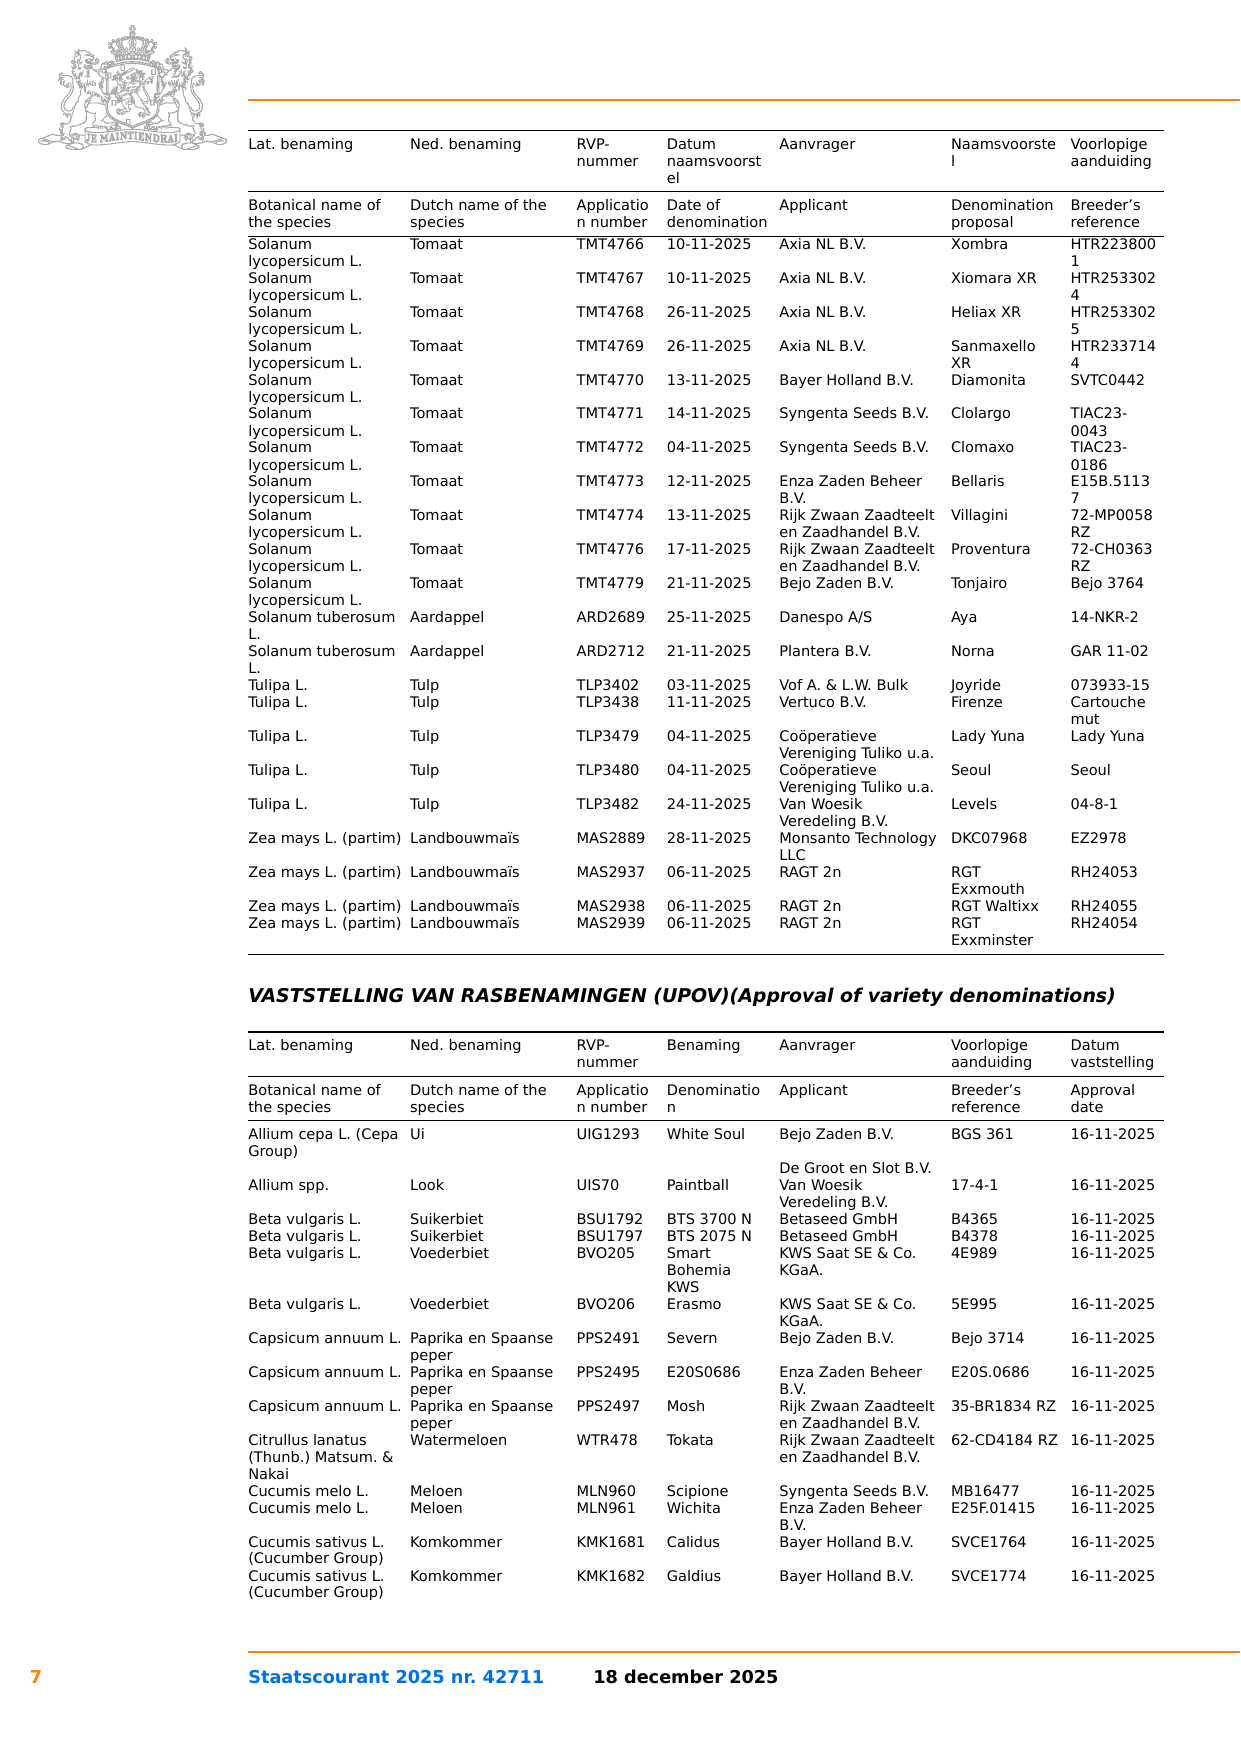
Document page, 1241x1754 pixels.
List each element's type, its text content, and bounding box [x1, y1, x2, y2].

table_cell Bejo Zaden B.V. [773, 1121, 945, 1160]
table_cell TMT4774 [570, 507, 661, 541]
table_cell Tonjairo [945, 575, 1064, 609]
table_cell Paintball [661, 1177, 773, 1211]
table_cell Solanum lycopersicum L. [248, 405, 404, 439]
table_cell B4378 [945, 1228, 1064, 1245]
table_cell Solanum lycopersicum L. [248, 270, 404, 303]
table_header Voorlopige aanduiding [1065, 131, 1163, 191]
table_cell Denomination proposal [945, 192, 1064, 236]
table_cell Tulipa L. [248, 728, 404, 762]
table_cell 12-11-2025 [661, 473, 773, 507]
table_cell Dutch name of the species [404, 1077, 570, 1120]
table_cell Betaseed GmbH [773, 1228, 945, 1245]
table_cell Van Woesik Veredeling B.V. [773, 796, 945, 830]
table_cell Rijk Zwaan Zaadteelt en Zaadhandel B.V. [773, 507, 945, 541]
table_cell RAGT 2n [773, 898, 945, 915]
table_cell Enza Zaden Beheer B.V. [773, 473, 945, 507]
table_cell Dutch name of the species [404, 192, 570, 236]
table_cell Komkommer [404, 1568, 570, 1601]
table_cell 13-11-2025 [661, 371, 773, 405]
table_cell DKC07968 [945, 830, 1064, 864]
table_cell Beta vulgaris L. [248, 1211, 404, 1228]
table_cell Solanum lycopersicum L. [248, 439, 404, 473]
table_cell Cucumis melo L. [248, 1483, 404, 1499]
table_cell SVTC0442 [1065, 371, 1163, 405]
table_cell E20S.0686 [945, 1364, 1064, 1398]
table_cell RH24055 [1065, 898, 1163, 915]
table_cell Tomaat [404, 575, 570, 609]
table_cell Seoul [1065, 762, 1163, 796]
table_cell Beta vulgaris L. [248, 1296, 404, 1330]
table_cell 10-11-2025 [661, 270, 773, 303]
table_cell Solanum lycopersicum L. [248, 304, 404, 337]
table_cell Botanical name of the species [248, 192, 404, 236]
table_cell Beta vulgaris L. [248, 1228, 404, 1245]
table_cell Tulp [404, 694, 570, 728]
table_cell 21-11-2025 [661, 643, 773, 677]
table_header Aanvrager [773, 1033, 945, 1076]
table_cell Lady Yuna [945, 728, 1064, 762]
table_cell TMT4779 [570, 575, 661, 609]
table_cell 16-11-2025 [1065, 1296, 1163, 1330]
table_cell UIG1293 [570, 1121, 661, 1160]
table_cell Allium spp. [248, 1177, 404, 1211]
table_cell TMT4772 [570, 439, 661, 473]
table_cell HTR2238001 [1065, 237, 1163, 269]
table_cell TMT4773 [570, 473, 661, 507]
table_cell Bayer Holland B.V. [773, 371, 945, 405]
table_cell 16-11-2025 [1065, 1177, 1163, 1211]
table_cell KMK1682 [570, 1568, 661, 1601]
table_cell 10-11-2025 [661, 237, 773, 269]
table_cell Solanum lycopersicum L. [248, 473, 404, 507]
table_cell Paprika en Spaanse peper [404, 1330, 570, 1364]
table_cell Severn [661, 1330, 773, 1364]
table_cell Ui [404, 1121, 570, 1160]
table_cell Mosh [661, 1398, 773, 1432]
table_cell 4E989 [945, 1245, 1064, 1296]
table_cell BVO206 [570, 1296, 661, 1330]
table_cell TIAC23-0186 [1065, 439, 1163, 473]
table_cell Tokata [661, 1432, 773, 1482]
table_cell MLN960 [570, 1483, 661, 1499]
table_cell TIAC23-0043 [1065, 405, 1163, 439]
table_header Lat. benaming [248, 131, 404, 191]
table_cell Tomaat [404, 237, 570, 269]
table_cell 72-CH0363 RZ [1065, 541, 1163, 575]
table_cell Landbouwmaïs [404, 864, 570, 898]
table_cell Look [404, 1177, 570, 1211]
table_cell Axia NL B.V. [773, 270, 945, 303]
table_cell BTS 3700 N [661, 1211, 773, 1228]
table_cell Vof A. & L.W. Bulk [773, 677, 945, 694]
table_cell RGT Exxmouth [945, 864, 1064, 898]
table_cell 17-4-1 [945, 1177, 1064, 1211]
table_cell TMT4776 [570, 541, 661, 575]
table_cell 21-11-2025 [661, 575, 773, 609]
table_cell Enza Zaden Beheer B.V. [773, 1500, 945, 1533]
table_cell Axia NL B.V. [773, 237, 945, 269]
table_cell Galdius [661, 1568, 773, 1601]
table_cell 16-11-2025 [1065, 1364, 1163, 1398]
table_cell BTS 2075 N [661, 1228, 773, 1245]
table_cell Zea mays L. (partim) [248, 864, 404, 898]
table_cell Tulipa L. [248, 694, 404, 728]
table_cell Suikerbiet [404, 1211, 570, 1228]
table_cell Tomaat [404, 405, 570, 439]
table_cell SVCE1774 [945, 1568, 1064, 1601]
table_cell RGT Waltixx [945, 898, 1064, 915]
table_cell Tomaat [404, 507, 570, 541]
table_cell Xombra [945, 237, 1064, 269]
table_cell Bellaris [945, 473, 1064, 507]
table_cell Coöperatieve Vereniging Tuliko u.a. [773, 762, 945, 796]
table_cell Danespo A/S [773, 609, 945, 643]
table_cell 16-11-2025 [1065, 1211, 1163, 1228]
table_cell TMT4769 [570, 338, 661, 371]
table_cell PPS2495 [570, 1364, 661, 1398]
table_cell [945, 1160, 1064, 1177]
table_header Voorlopige aanduiding [945, 1033, 1064, 1076]
table_cell Tomaat [404, 473, 570, 507]
table_cell Botanical name of the species [248, 1077, 404, 1120]
table_cell Syngenta Seeds B.V. [773, 1483, 945, 1499]
table_cell 04-11-2025 [661, 762, 773, 796]
table_cell 25-11-2025 [661, 609, 773, 643]
table_cell B4365 [945, 1211, 1064, 1228]
table_cell Applicant [773, 192, 945, 236]
table_cell 16-11-2025 [1065, 1483, 1163, 1499]
table_cell Calidus [661, 1534, 773, 1567]
table_cell KWS Saat SE & Co. KGaA. [773, 1245, 945, 1296]
table_cell 62-CD4184 RZ [945, 1432, 1064, 1482]
table_cell 5E995 [945, 1296, 1064, 1330]
table_cell Meloen [404, 1500, 570, 1533]
table_cell Diamonita [945, 371, 1064, 405]
table_cell Tulp [404, 796, 570, 830]
table_cell Paprika en Spaanse peper [404, 1364, 570, 1398]
table_cell KWS Saat SE & Co. KGaA. [773, 1296, 945, 1330]
table_cell Voederbiet [404, 1296, 570, 1330]
table_cell 16-11-2025 [1065, 1432, 1163, 1482]
table_cell BVO205 [570, 1245, 661, 1296]
table_cell Tulipa L. [248, 677, 404, 694]
table_cell Watermeloen [404, 1432, 570, 1482]
table_cell Application number [570, 1077, 661, 1120]
table_cell TLP3480 [570, 762, 661, 796]
table_cell TLP3438 [570, 694, 661, 728]
table_cell 28-11-2025 [661, 830, 773, 864]
table_cell Voederbiet [404, 1245, 570, 1296]
table_cell Bayer Holland B.V. [773, 1568, 945, 1601]
table_cell Applicant [773, 1077, 945, 1120]
table_cell Tulp [404, 762, 570, 796]
table_cell 26-11-2025 [661, 338, 773, 371]
table_cell Aardappel [404, 643, 570, 677]
table_cell Beta vulgaris L. [248, 1245, 404, 1296]
table_cell Plantera B.V. [773, 643, 945, 677]
table_cell PPS2491 [570, 1330, 661, 1364]
table_cell E20S0686 [661, 1364, 773, 1398]
table_cell Tulp [404, 728, 570, 762]
table_cell Erasmo [661, 1296, 773, 1330]
table_cell TMT4766 [570, 237, 661, 269]
table_cell TMT4767 [570, 270, 661, 303]
table_cell RAGT 2n [773, 915, 945, 953]
table_cell Clomaxo [945, 439, 1064, 473]
table_cell MAS2889 [570, 830, 661, 864]
table_cell 17-11-2025 [661, 541, 773, 575]
table_cell Rijk Zwaan Zaadteelt en Zaadhandel B.V. [773, 1432, 945, 1482]
table_cell Allium cepa L. (Cepa Group) [248, 1121, 404, 1160]
table_cell 06-11-2025 [661, 915, 773, 953]
table_cell 16-11-2025 [1065, 1121, 1163, 1160]
table_cell Landbouwmaïs [404, 915, 570, 953]
table_cell E25F.01415 [945, 1500, 1064, 1533]
table_cell Coöperatieve Vereniging Tuliko u.a. [773, 728, 945, 762]
table_cell BSU1797 [570, 1228, 661, 1245]
table_cell 24-11-2025 [661, 796, 773, 830]
table_cell TMT4771 [570, 405, 661, 439]
table_cell 073933-15 [1065, 677, 1163, 694]
table_cell Landbouwmaïs [404, 898, 570, 915]
table_cell MAS2939 [570, 915, 661, 953]
table_cell ARD2689 [570, 609, 661, 643]
table_cell BGS 361 [945, 1121, 1064, 1160]
table_header Aanvrager [773, 131, 945, 191]
table_cell 16-11-2025 [1065, 1534, 1163, 1567]
table_cell Zea mays L. (partim) [248, 898, 404, 915]
table_cell TLP3482 [570, 796, 661, 830]
table_cell KMK1681 [570, 1534, 661, 1567]
table_cell Wichita [661, 1500, 773, 1533]
table_cell MB16477 [945, 1483, 1064, 1499]
table_cell BSU1792 [570, 1211, 661, 1228]
table_cell RH24054 [1065, 915, 1163, 953]
table_cell RAGT 2n [773, 864, 945, 898]
table_cell Syngenta Seeds B.V. [773, 439, 945, 473]
table_cell 11-11-2025 [661, 694, 773, 728]
table_cell TLP3402 [570, 677, 661, 694]
table_cell Firenze [945, 694, 1064, 728]
table_cell [248, 1160, 404, 1177]
table_header Datum vaststelling [1065, 1033, 1163, 1076]
table_cell Date of denomination [661, 192, 773, 236]
table_cell Tomaat [404, 371, 570, 405]
table_cell Solanum lycopersicum L. [248, 338, 404, 371]
table_cell Tulipa L. [248, 762, 404, 796]
table_cell Landbouwmaïs [404, 830, 570, 864]
table_cell Bejo 3714 [945, 1330, 1064, 1364]
table_cell De Groot en Slot B.V. [773, 1160, 945, 1177]
table_cell Enza Zaden Beheer B.V. [773, 1364, 945, 1398]
table_cell Zea mays L. (partim) [248, 830, 404, 864]
table_cell Denomination [661, 1077, 773, 1120]
table_cell Solanum tuberosum L. [248, 609, 404, 643]
table_cell Heliax XR [945, 304, 1064, 337]
table_cell RH24053 [1065, 864, 1163, 898]
table_cell Meloen [404, 1483, 570, 1499]
table_cell TLP3479 [570, 728, 661, 762]
table_cell GAR 11-02 [1065, 643, 1163, 677]
table_cell MAS2937 [570, 864, 661, 898]
table_cell HTR2533024 [1065, 270, 1163, 303]
table_cell Capsicum annuum L. [248, 1330, 404, 1364]
table_cell 26-11-2025 [661, 304, 773, 337]
table_cell Monsanto Technology LLC [773, 830, 945, 864]
picture [38, 25, 227, 150]
table_cell WTR478 [570, 1432, 661, 1482]
table_cell Citrullus lanatus (Thunb.) Matsum. & Nakai [248, 1432, 404, 1482]
table_cell 16-11-2025 [1065, 1500, 1163, 1533]
table_cell [404, 1160, 570, 1177]
table_cell 06-11-2025 [661, 898, 773, 915]
table_cell HTR2337144 [1065, 338, 1163, 371]
table_cell Cucumis sativus L. (Cucumber Group) [248, 1568, 404, 1601]
table_cell Sanmaxello XR [945, 338, 1064, 371]
table_cell Seoul [945, 762, 1064, 796]
table_cell Application number [570, 192, 661, 236]
table_header RVP-nummer [570, 1033, 661, 1076]
table_cell Xiomara XR [945, 270, 1064, 303]
table_cell 14-NKR-2 [1065, 609, 1163, 643]
table_cell Rijk Zwaan Zaadteelt en Zaadhandel B.V. [773, 541, 945, 575]
table_header Datum naamsvoorstel [661, 131, 773, 191]
table_cell TMT4770 [570, 371, 661, 405]
table_cell 13-11-2025 [661, 507, 773, 541]
table_cell Rijk Zwaan Zaadteelt en Zaadhandel B.V. [773, 1398, 945, 1432]
table_cell Proventura [945, 541, 1064, 575]
table_cell Axia NL B.V. [773, 304, 945, 337]
table_cell E15B.51137 [1065, 473, 1163, 507]
table_cell Levels [945, 796, 1064, 830]
table_cell Bejo Zaden B.V. [773, 1330, 945, 1364]
table_cell RGT Exxminster [945, 915, 1064, 953]
table_cell Capsicum annuum L. [248, 1364, 404, 1398]
table_cell Solanum lycopersicum L. [248, 507, 404, 541]
table_cell Breeder’s reference [945, 1077, 1064, 1120]
table_cell 03-11-2025 [661, 677, 773, 694]
table_cell Breeder’s reference [1065, 192, 1163, 236]
table_cell Joyride [945, 677, 1064, 694]
table_cell Axia NL B.V. [773, 338, 945, 371]
table_cell Tulipa L. [248, 796, 404, 830]
table_cell Scipione [661, 1483, 773, 1499]
table_cell 16-11-2025 [1065, 1245, 1163, 1296]
table_header RVP-nummer [570, 131, 661, 191]
table_cell Villagini [945, 507, 1064, 541]
table_cell UIS70 [570, 1177, 661, 1211]
table_cell Vertuco B.V. [773, 694, 945, 728]
table_cell MLN961 [570, 1500, 661, 1533]
table_cell 04-11-2025 [661, 439, 773, 473]
table_cell SVCE1764 [945, 1534, 1064, 1567]
table_cell 16-11-2025 [1065, 1398, 1163, 1432]
table_cell Bejo 3764 [1065, 575, 1163, 609]
table_cell Cartouche mut [1065, 694, 1163, 728]
table_cell Capsicum annuum L. [248, 1398, 404, 1432]
table_cell Norna [945, 643, 1064, 677]
table_cell Smart Bohemia KWS [661, 1245, 773, 1296]
table_cell Cucumis sativus L. (Cucumber Group) [248, 1534, 404, 1567]
table_cell Bejo Zaden B.V. [773, 575, 945, 609]
table_cell Bayer Holland B.V. [773, 1534, 945, 1567]
table_cell TMT4768 [570, 304, 661, 337]
table_cell 06-11-2025 [661, 864, 773, 898]
table_cell Betaseed GmbH [773, 1211, 945, 1228]
table_header Ned. benaming [404, 131, 570, 191]
table_cell White Soul [661, 1121, 773, 1160]
table_cell Solanum lycopersicum L. [248, 371, 404, 405]
table_cell 04-8-1 [1065, 796, 1163, 830]
table_cell 72-MP0058 RZ [1065, 507, 1163, 541]
table_cell [661, 1160, 773, 1177]
table_cell Suikerbiet [404, 1228, 570, 1245]
table_cell Komkommer [404, 1534, 570, 1567]
table_cell Van Woesik Veredeling B.V. [773, 1177, 945, 1211]
subtitle VASTSTELLING VAN RASBENAMINGEN (UPOV)(Approval of variety denominations) [248, 984, 1163, 1006]
table_cell [1065, 1160, 1163, 1177]
table_cell Paprika en Spaanse peper [404, 1398, 570, 1432]
table_cell ARD2712 [570, 643, 661, 677]
table_cell Solanum lycopersicum L. [248, 237, 404, 269]
table_cell Tomaat [404, 338, 570, 371]
table_cell PPS2497 [570, 1398, 661, 1432]
table_cell Tulp [404, 677, 570, 694]
table_cell MAS2938 [570, 898, 661, 915]
table_header Benaming [661, 1033, 773, 1076]
table_cell Approval date [1065, 1077, 1163, 1120]
table_cell Lady Yuna [1065, 728, 1163, 762]
table_cell 14-11-2025 [661, 405, 773, 439]
table_cell Solanum lycopersicum L. [248, 541, 404, 575]
table_cell Tomaat [404, 439, 570, 473]
table_cell Clolargo [945, 405, 1064, 439]
table_cell Cucumis melo L. [248, 1500, 404, 1533]
table_cell Tomaat [404, 304, 570, 337]
table_cell Aardappel [404, 609, 570, 643]
table_cell Solanum lycopersicum L. [248, 575, 404, 609]
table_cell Tomaat [404, 541, 570, 575]
table_cell Solanum tuberosum L. [248, 643, 404, 677]
table_cell 16-11-2025 [1065, 1568, 1163, 1601]
table_cell Zea mays L. (partim) [248, 915, 404, 953]
table_cell 04-11-2025 [661, 728, 773, 762]
table_cell 16-11-2025 [1065, 1228, 1163, 1245]
table_cell 35-BR1834 RZ [945, 1398, 1064, 1432]
table_cell EZ2978 [1065, 830, 1163, 864]
table_header Naamsvoorstel [945, 131, 1064, 191]
table_cell Aya [945, 609, 1064, 643]
table_cell [570, 1160, 661, 1177]
table_cell 16-11-2025 [1065, 1330, 1163, 1364]
table_header Ned. benaming [404, 1033, 570, 1076]
table_cell Tomaat [404, 270, 570, 303]
table_header Lat. benaming [248, 1033, 404, 1076]
table_cell Syngenta Seeds B.V. [773, 405, 945, 439]
table_cell HTR2533025 [1065, 304, 1163, 337]
